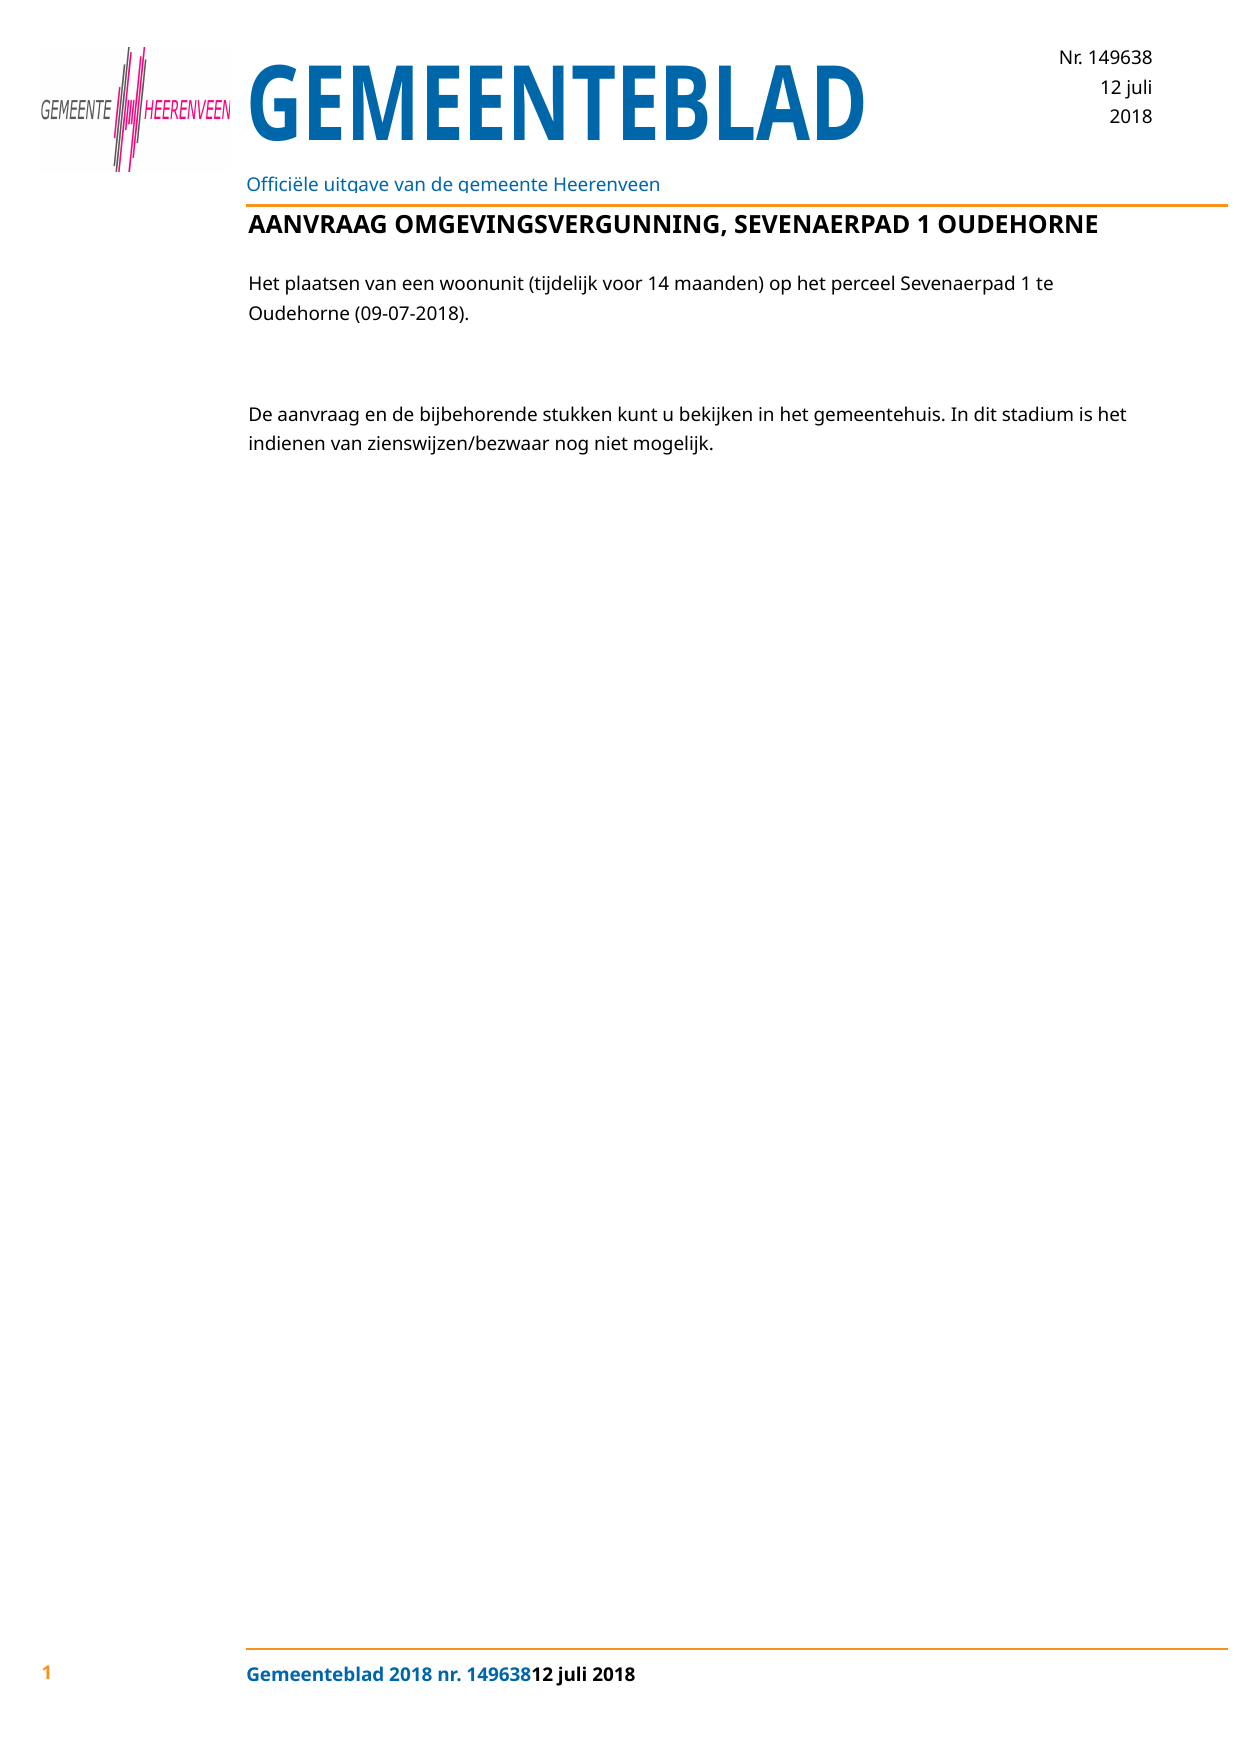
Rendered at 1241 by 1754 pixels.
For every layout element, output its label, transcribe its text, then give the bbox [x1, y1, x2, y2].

text AANVRAAG OMGEVINGSVERGUNNING, SEVENAERPAD 1 OUDEHORNE [248, 207, 1152, 241]
picture [41, 47, 231, 172]
text De aanvraag en de bijbehorende stukken kunt u bekijken in het gemeentehuis. In dit stadium is het indienen van zienswijzen/bezwaar nog niet mogelijk. [248, 401, 1152, 456]
text Het plaatsen van een woonunit (tijdelijk voor 14 maanden) op het perceel Sevenaerpad 1 te Oudehorne (09-07-2018). [248, 270, 1152, 326]
